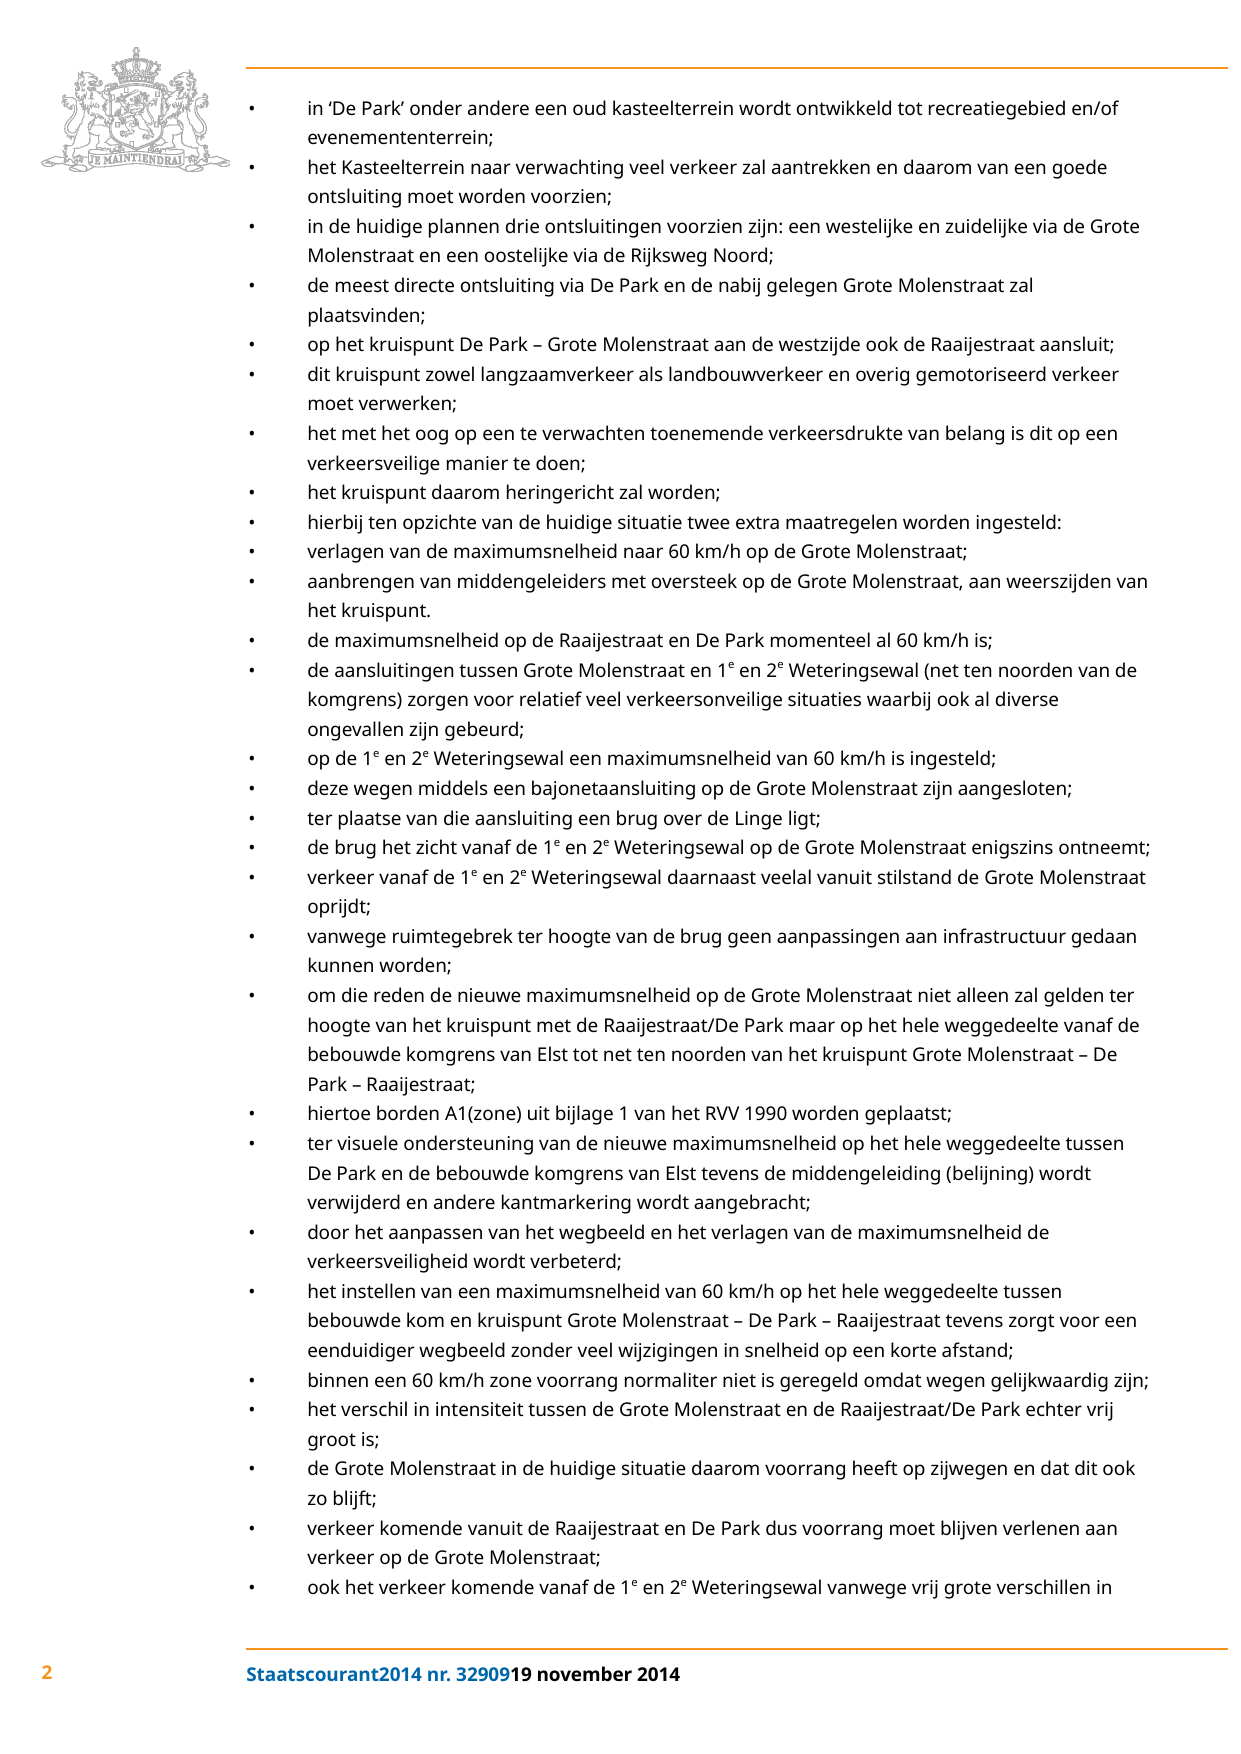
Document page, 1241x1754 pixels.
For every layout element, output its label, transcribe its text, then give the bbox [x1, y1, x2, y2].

list verkeer komende vanuit de Raaijestraat en De Park dus voorrang moet blijven verlenen aan verkeer op de Grote Molenstraat; [248, 1515, 1152, 1570]
list ter visuele ondersteuning van de nieuwe maximumsnelheid op het hele weggedeelte tussen De Park en de bebouwde komgrens van Elst tevens de middengeleiding (belijning) wordt verwijderd en andere kantmarkering wordt aangebracht; [248, 1130, 1152, 1215]
list het verschil in intensiteit tussen de Grote Molenstraat en de Raaijestraat/De Park echter vrij groot is; [248, 1396, 1152, 1452]
list de meest directe ontsluiting via De Park en de nabij gelegen Grote Molenstraat zal plaatsvinden; [248, 272, 1152, 328]
list het met het oog op een te verwachten toenemende verkeersdrukte van belang is dit op een verkeersveilige manier te doen; [248, 420, 1152, 476]
picture [41, 47, 231, 172]
list verkeer vanaf de 1e en 2e Weteringsewal daarnaast veelal vanuit stilstand de Grote Molenstraat oprijdt; [248, 864, 1152, 919]
list het instellen van een maximumsnelheid van 60 km/h op het hele weggedeelte tussen bebouwde kom en kruispunt Grote Molenstraat – De Park – Raaijestraat tevens zorgt voor een eenduidiger wegbeeld zonder veel wijzigingen in snelheid op een korte afstand; [248, 1278, 1152, 1363]
list de maximumsnelheid op de Raaijestraat en De Park momenteel al 60 km/h is; [248, 627, 1152, 653]
list ook het verkeer komende vanaf de 1e en 2e Weteringsewal vanwege vrij grote verschillen in [248, 1574, 1152, 1600]
list op de 1e en 2e Weteringsewal een maximumsnelheid van 60 km/h is ingesteld; [248, 746, 1152, 771]
list ter plaatse van die aansluiting een brug over de Linge ligt; [248, 805, 1152, 831]
list in de huidige plannen drie ontsluitingen voorzien zijn: een westelijke en zuidelijke via de Grote Molenstraat en een oostelijke via de Rijksweg Noord; [248, 213, 1152, 268]
list aanbrengen van middengeleiders met oversteek op de Grote Molenstraat, aan weerszijden van het kruispunt. [248, 568, 1152, 623]
list op het kruispunt De Park – Grote Molenstraat aan de westzijde ook de Raaijestraat aansluit; [248, 331, 1152, 357]
list deze wegen middels een bajonetaansluiting op de Grote Molenstraat zijn aangesloten; [248, 775, 1152, 801]
list de Grote Molenstraat in de huidige situatie daarom voorrang heeft op zijwegen en dat dit ook zo blijft; [248, 1456, 1152, 1511]
list door het aanpassen van het wegbeeld en het verlagen van de maximumsnelheid de verkeersveiligheid wordt verbeterd; [248, 1219, 1152, 1274]
list het kruispunt daarom heringericht zal worden; [248, 479, 1152, 505]
list het Kasteelterrein naar verwachting veel verkeer zal aantrekken en daarom van een goede ontsluiting moet worden voorzien; [248, 154, 1152, 209]
list in ‘De Park’ onder andere een oud kasteelterrein wordt ontwikkeld tot recreatiegebied en/of evenemententerrein; [248, 95, 1152, 150]
list verlagen van de maximumsnelheid naar 60 km/h op de Grote Molenstraat; [248, 538, 1152, 564]
list vanwege ruimtegebrek ter hoogte van de brug geen aanpassingen aan infrastructuur gedaan kunnen worden; [248, 923, 1152, 978]
list dit kruispunt zowel langzaamverkeer als landbouwverkeer en overig gemotoriseerd verkeer moet verwerken; [248, 361, 1152, 416]
list om die reden de nieuwe maximumsnelheid op de Grote Molenstraat niet alleen zal gelden ter hoogte van het kruispunt met de Raaijestraat/De Park maar op het hele weggedeelte vanaf de bebouwde komgrens van Elst tot net ten noorden van het kruispunt Grote Molenstraat – De Park – Raaijestraat; [248, 982, 1152, 1097]
list de aansluitingen tussen Grote Molenstraat en 1e en 2e Weteringsewal (net ten noorden van de komgrens) zorgen voor relatief veel verkeersonveilige situaties waarbij ook al diverse ongevallen zijn gebeurd; [248, 657, 1152, 742]
list binnen een 60 km/h zone voorrang normaliter niet is geregeld omdat wegen gelijkwaardig zijn; [248, 1367, 1152, 1393]
list hiertoe borden A1(zone) uit bijlage 1 van het RVV 1990 worden geplaatst; [248, 1101, 1152, 1126]
list hierbij ten opzichte van de huidige situatie twee extra maatregelen worden ingesteld: [248, 509, 1152, 535]
list de brug het zicht vanaf de 1e en 2e Weteringsewal op de Grote Molenstraat enigszins ontneemt; [248, 834, 1152, 860]
